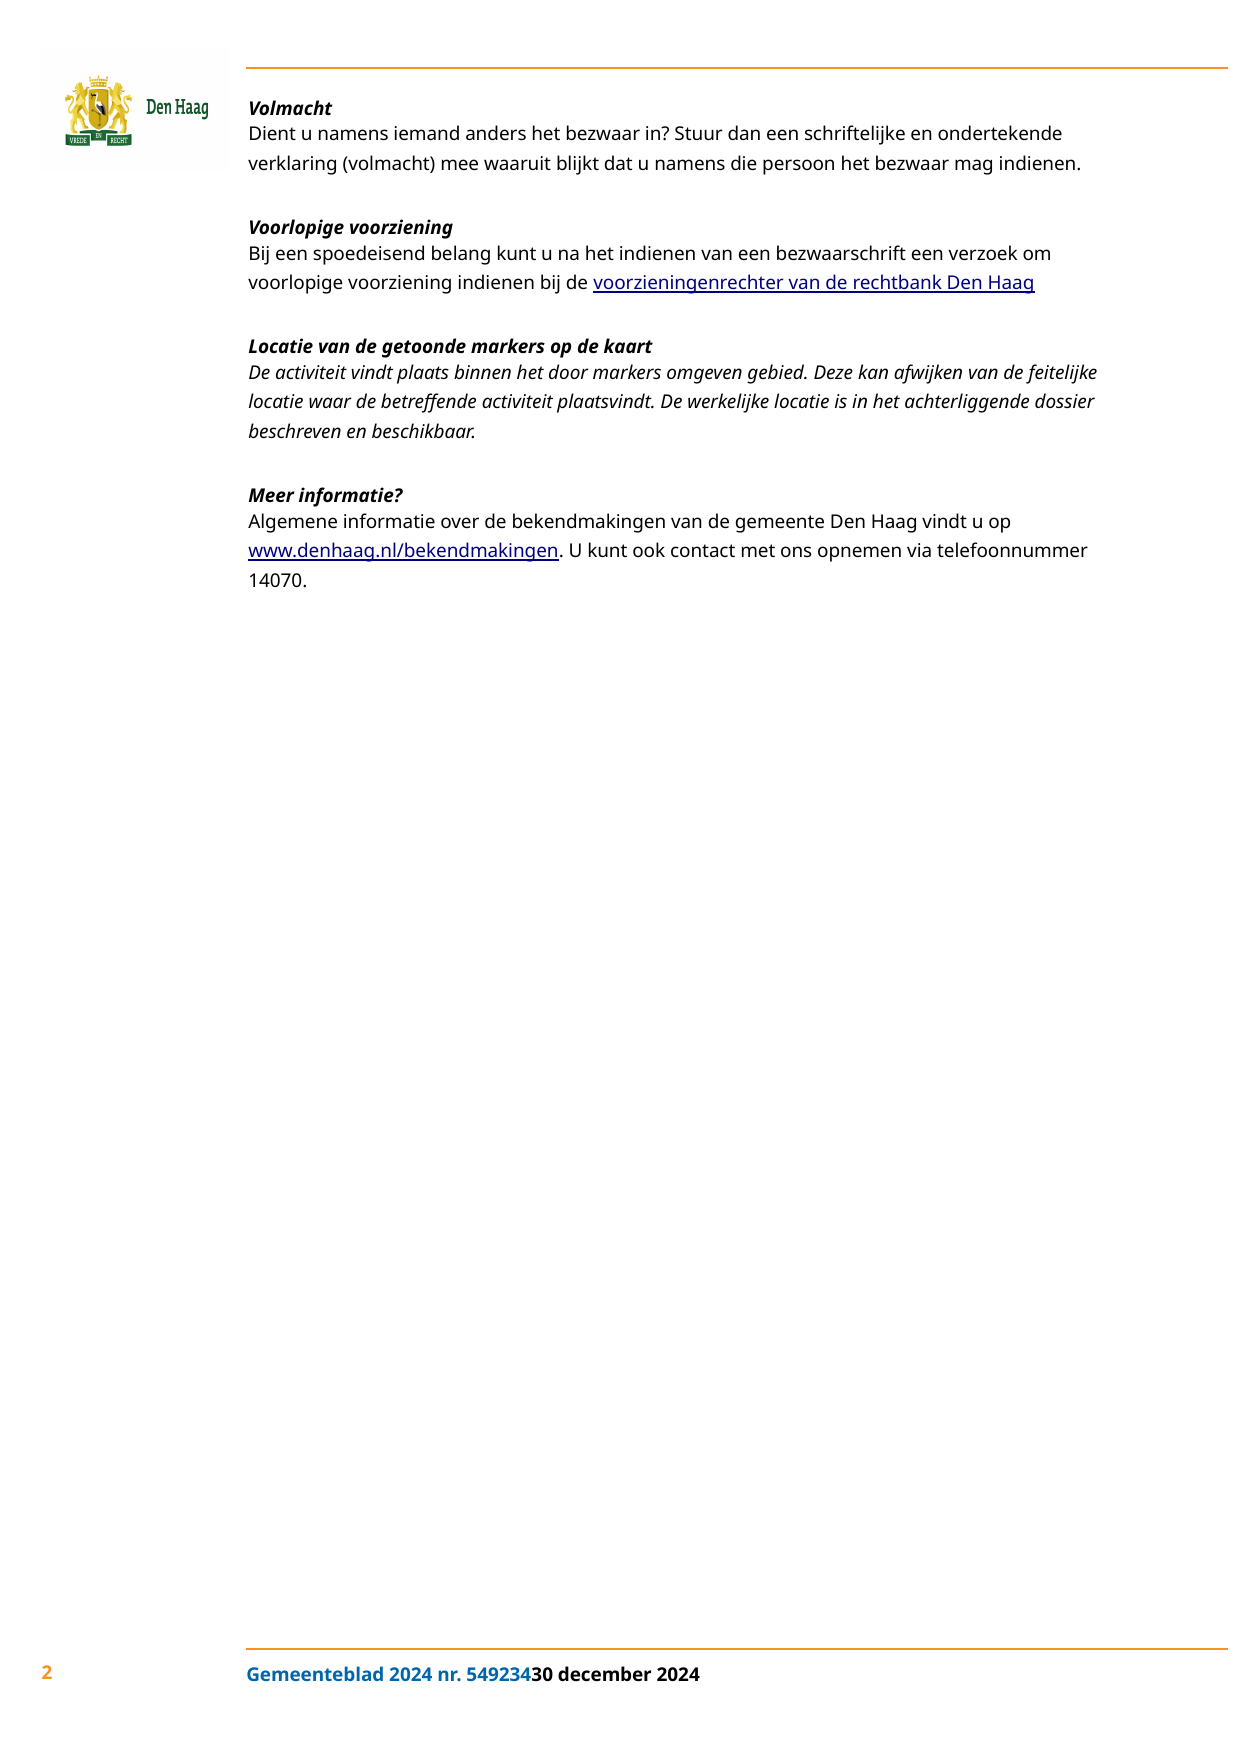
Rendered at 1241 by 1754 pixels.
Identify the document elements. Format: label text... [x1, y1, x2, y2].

picture [41, 47, 231, 172]
text Volmacht [248, 95, 1152, 121]
text Locatie van de getoonde markers op de kaart [248, 333, 1152, 359]
text Algemene informatie over de bekendmakingen van de gemeente Den Haag vindt u op www.denhaag.nl/bekendmakingen. U kunt ook contact met ons opnemen via telefoonnummer 14070. [248, 508, 1152, 593]
text Voorlopige voorziening [248, 214, 1152, 240]
text De activiteit vindt plaats binnen het door markers omgeven gebied. Deze kan afwijken van de feitelijke locatie waar de betreffende activiteit plaatsvindt. De werkelijke locatie is in het achterliggende dossier beschreven en beschikbaar. [248, 359, 1152, 444]
text Bij een spoedeisend belang kunt u na het indienen van een bezwaarschrift een verzoek om voorlopige voorziening indienen bij de voorzieningenrechter van de rechtbank Den Haag [248, 240, 1152, 295]
text Meer informatie? [248, 482, 1152, 508]
text Dient u namens iemand anders het bezwaar in? Stuur dan een schriftelijke en ondertekende verklaring (volmacht) mee waaruit blijkt dat u namens die persoon het bezwaar mag indienen. [248, 121, 1152, 176]
